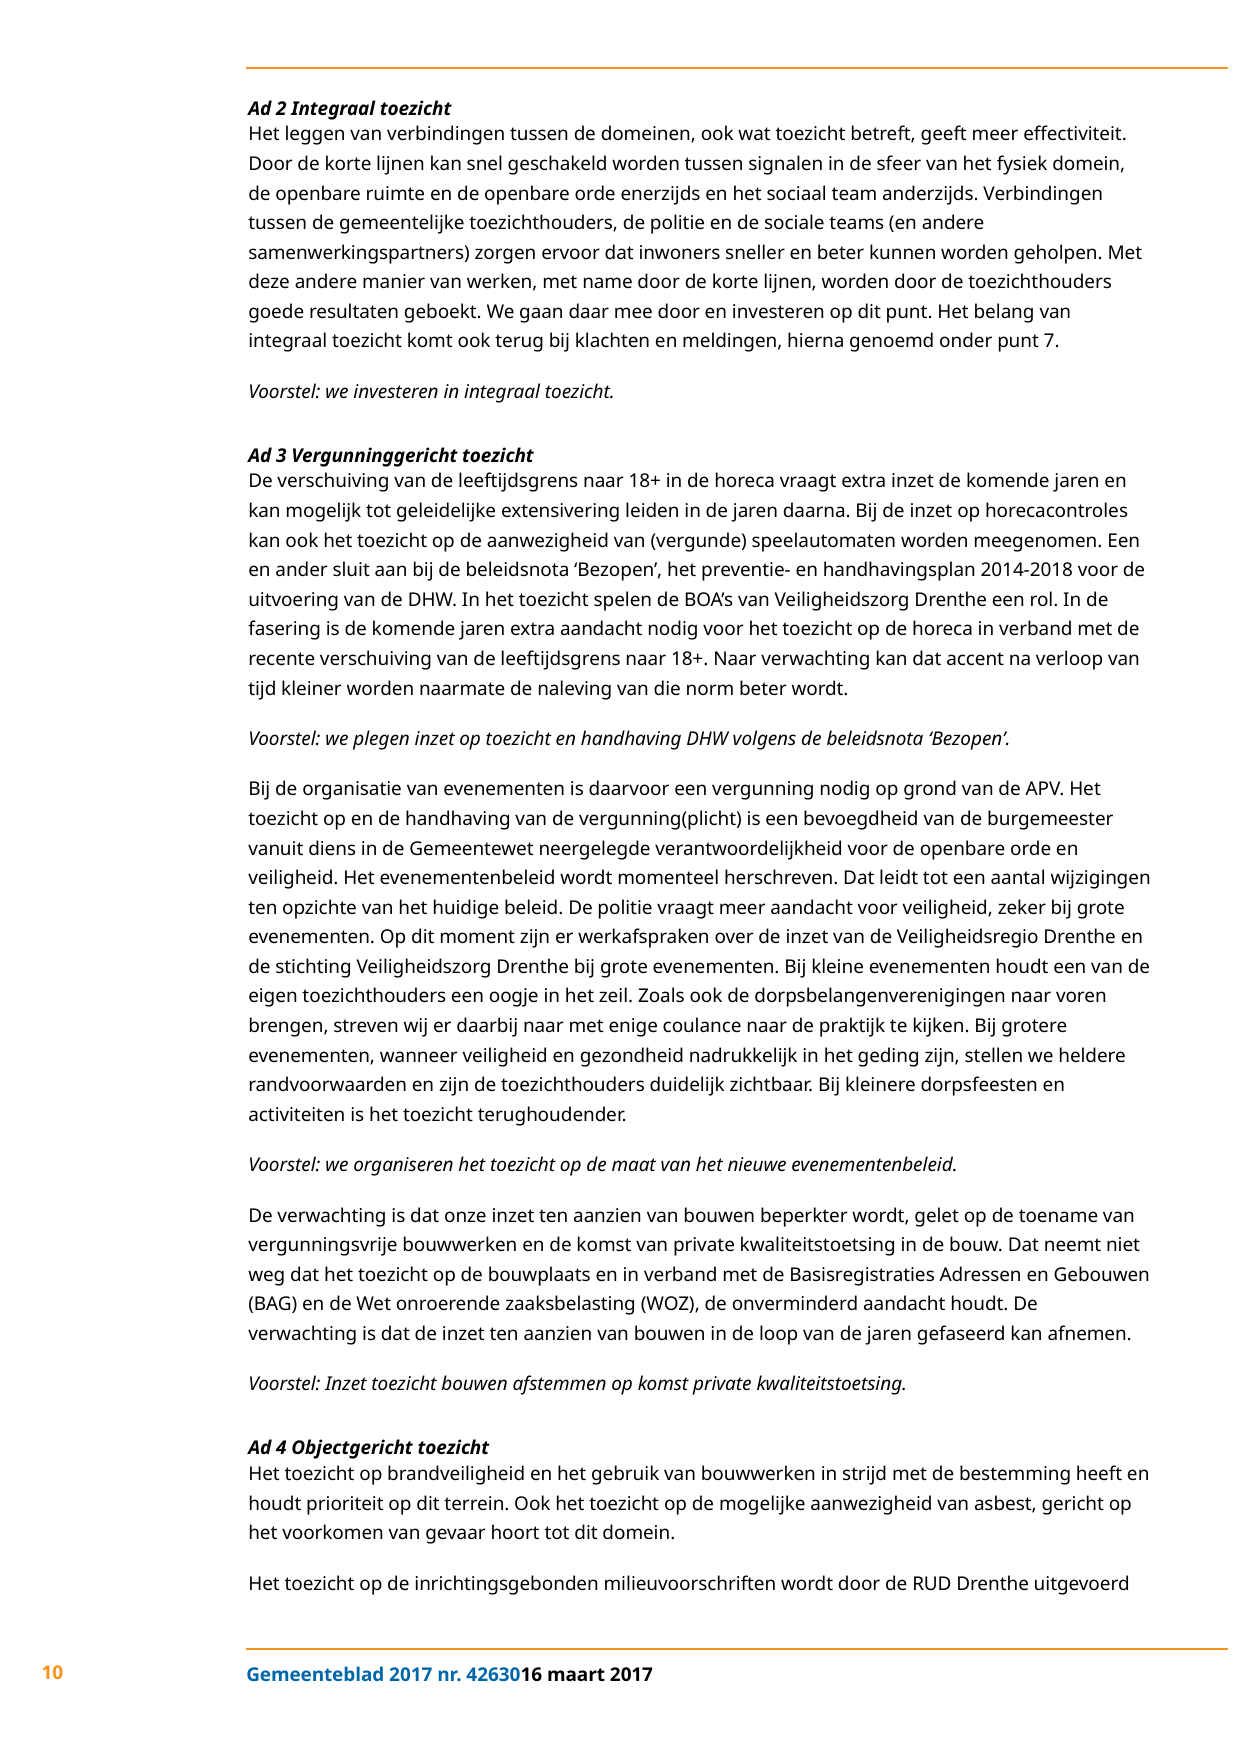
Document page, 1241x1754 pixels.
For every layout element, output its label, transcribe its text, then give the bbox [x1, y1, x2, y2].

text Voorstel: we investeren in integraal toezicht. [248, 378, 1152, 404]
text De verwachting is dat onze inzet ten aanzien van bouwen beperkter wordt, gelet op de toename van vergunningsvrije bouwwerken en de komst van private kwaliteitstoetsing in de bouw. Dat neemt niet weg dat het toezicht op de bouwplaats en in verband met de Basisregistraties Adressen en Gebouwen (BAG) en de Wet onroerende zaaksbelasting (WOZ), de onverminderd aandacht houdt. De verwachting is dat de inzet ten aanzien van bouwen in de loop van de jaren gefaseerd kan afnemen. [248, 1202, 1152, 1346]
text Ad 3 Vergunninggericht toezicht [248, 442, 1152, 468]
text Het toezicht op de inrichtingsgebonden milieuvoorschriften wordt door de RUD Drenthe uitgevoerd [248, 1570, 1152, 1596]
text Het leggen van verbindingen tussen de domeinen, ook wat toezicht betreft, geeft meer effectiviteit. Door de korte lijnen kan snel geschakeld worden tussen signalen in de sfeer van het fysiek domein, de openbare ruimte en de openbare orde enerzijds en het sociaal team anderzijds. Verbindingen tussen de gemeentelijke toezichthouders, de politie en de sociale teams (en andere samenwerkingspartners) zorgen ervoor dat inwoners sneller en beter kunnen worden geholpen. Met deze andere manier van werken, met name door de korte lijnen, worden door de toezichthouders goede resultaten geboekt. We gaan daar mee door en investeren op dit punt. Het belang van integraal toezicht komt ook terug bij klachten en meldingen, hierna genoemd onder punt 7. [248, 121, 1152, 353]
text Bij de organisatie van evenementen is daarvoor een vergunning nodig op grond van de APV. Het toezicht op en de handhaving van de vergunning(plicht) is een bevoegdheid van de burgemeester vanuit diens in de Gemeentewet neergelegde verantwoordelijkheid voor de openbare orde en veiligheid. Het evenementenbeleid wordt momenteel herschreven. Dat leidt tot een aantal wijzigingen ten opzichte van het huidige beleid. De politie vraagt meer aandacht voor veiligheid, zeker bij grote evenementen. Op dit moment zijn er werkafspraken over de inzet van de Veiligheidsregio Drenthe en de stichting Veiligheidszorg Drenthe bij grote evenementen. Bij kleine evenementen houdt een van de eigen toezichthouders een oogje in het zeil. Zoals ook de dorpsbelangenverenigingen naar voren brengen, streven wij er daarbij naar met enige coulance naar de praktijk te kijken. Bij grotere evenementen, wanneer veiligheid en gezondheid nadrukkelijk in het geding zijn, stellen we heldere randvoorwaarden en zijn de toezichthouders duidelijk zichtbaar. Bij kleinere dorpsfeesten en activiteiten is het toezicht terughoudender. [248, 776, 1152, 1127]
text Ad 4 Objectgericht toezicht [248, 1434, 1152, 1460]
text Voorstel: we organiseren het toezicht op de maat van het nieuwe evenementenbeleid. [248, 1151, 1152, 1177]
text Voorstel: Inzet toezicht bouwen afstemmen op komst private kwaliteitstoetsing. [248, 1371, 1152, 1396]
text Het toezicht op brandveiligheid en het gebruik van bouwwerken in strijd met de bestemming heeft en houdt prioriteit op dit terrein. Ook het toezicht op de mogelijke aanwezigheid van asbest, gericht op het voorkomen van gevaar hoort tot dit domein. [248, 1460, 1152, 1545]
text De verschuiving van de leeftijdsgrens naar 18+ in de horeca vraagt extra inzet de komende jaren en kan mogelijk tot geleidelijke extensivering leiden in de jaren daarna. Bij de inzet op horecacontroles kan ook het toezicht op de aanwezigheid van (vergunde) speelautomaten worden meegenomen. Een en ander sluit aan bij de beleidsnota ‘Bezopen’, het preventie- en handhavingsplan 2014-2018 voor de uitvoering van de DHW. In het toezicht spelen de BOA’s van Veiligheidszorg Drenthe een rol. In de fasering is de komende jaren extra aandacht nodig voor het toezicht op de horeca in verband met de recente verschuiving van de leeftijdsgrens naar 18+. Naar verwachting kan dat accent na verloop van tijd kleiner worden naarmate de naleving van die norm beter wordt. [248, 468, 1152, 701]
text Voorstel: we plegen inzet op toezicht en handhaving DHW volgens de beleidsnota ‘Bezopen’. [248, 725, 1152, 751]
picture [41, 47, 231, 172]
text Ad 2 Integraal toezicht [248, 95, 1152, 121]
